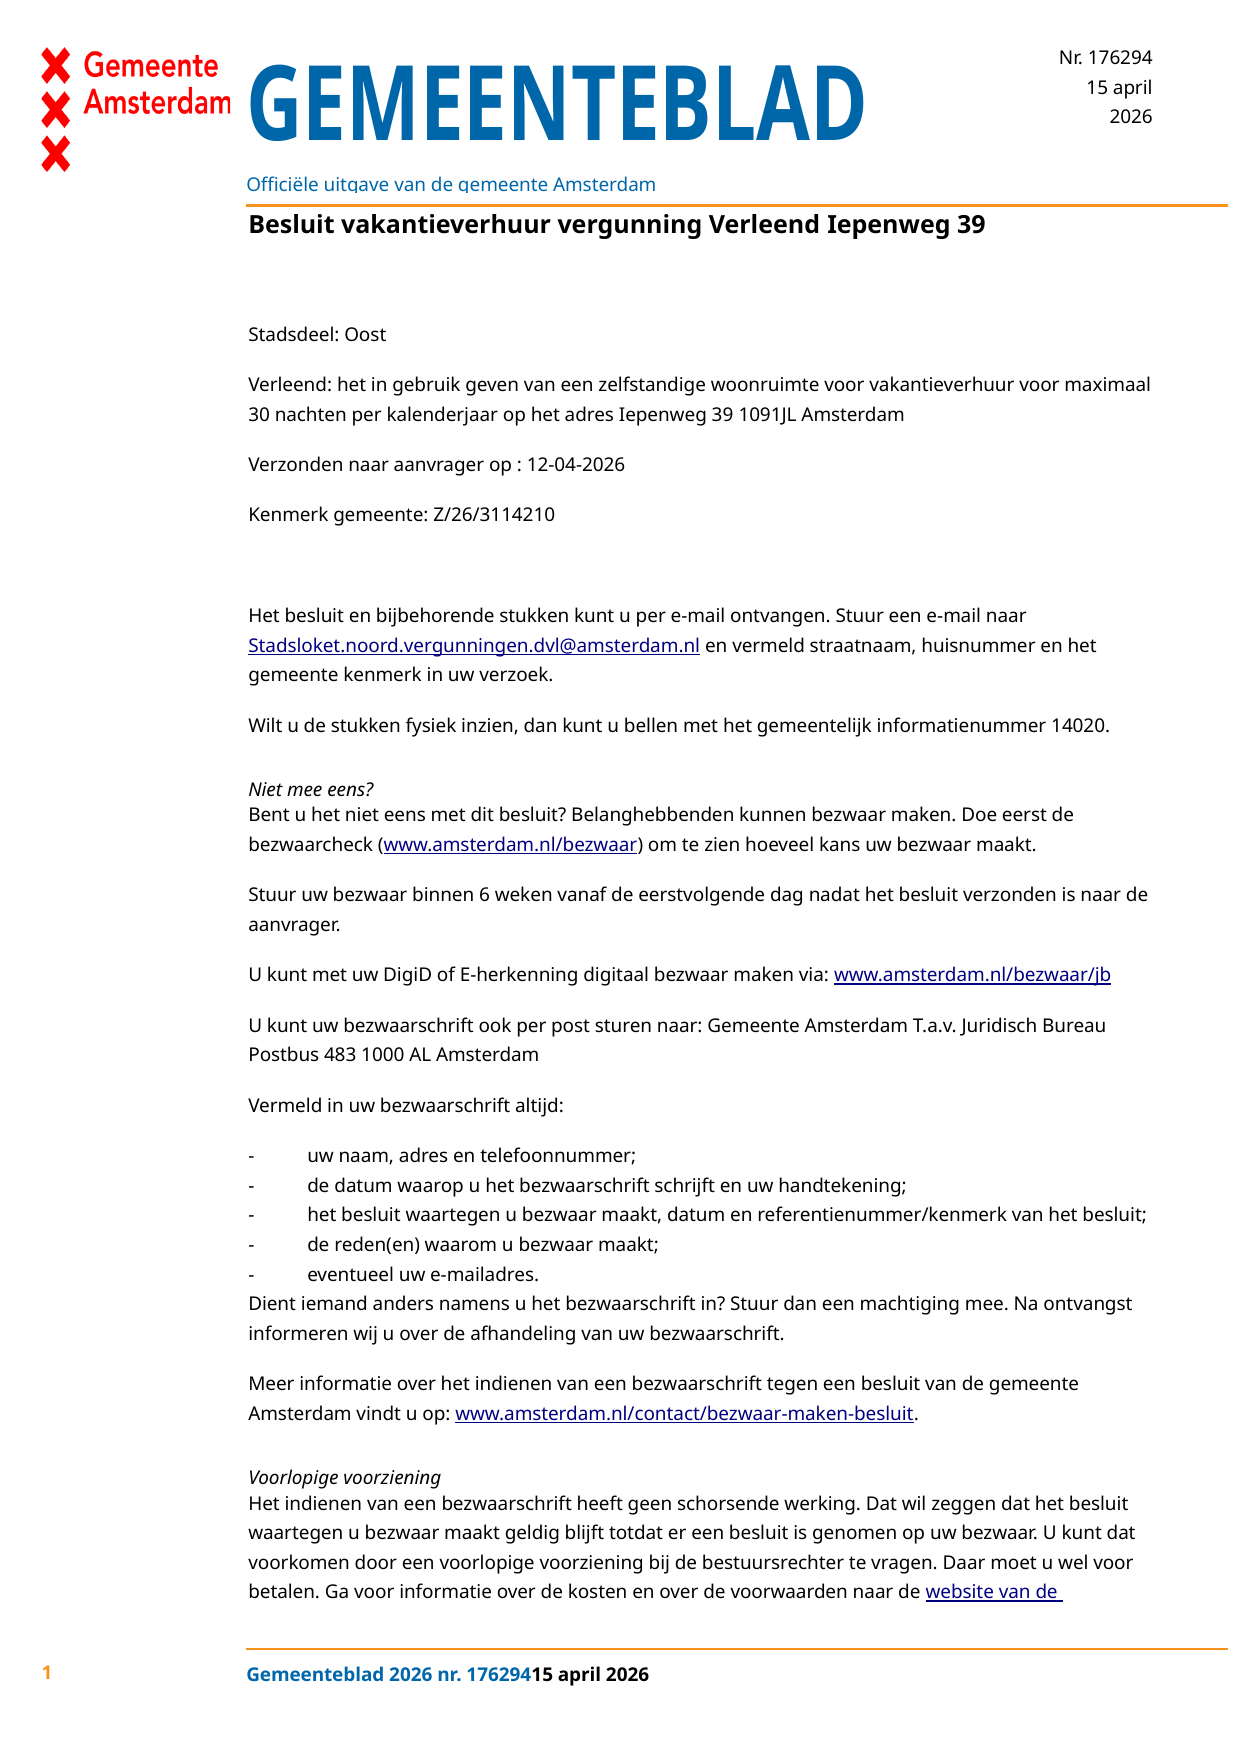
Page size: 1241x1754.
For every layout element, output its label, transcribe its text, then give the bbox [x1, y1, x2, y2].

text U kunt uw bezwaarschrift ook per post sturen naar: Gemeente Amsterdam T.a.v. Juridisch Bureau Postbus 483 1000 AL Amsterdam [248, 1012, 1152, 1067]
text Verzonden naar aanvrager op : 12-04-2026 [248, 451, 1152, 477]
text Het besluit en bijbehorende stukken kunt u per e-mail ontvangen. Stuur een e-mail naar Stadsloket.noord.vergunningen.dvl@amsterdam.nl en vermeld straatnaam, huisnummer en het gemeente kenmerk in uw verzoek. [248, 602, 1152, 687]
list eventueel uw e-mailadres. [248, 1261, 1152, 1287]
text U kunt met uw DigiD of E-herkenning digitaal bezwaar maken via: www.amsterdam.nl/bezwaar/jb [248, 962, 1152, 987]
list het besluit waartegen u bezwaar maakt, datum en referentienummer/kenmerk van het besluit; [248, 1202, 1152, 1227]
list de reden(en) waarom u bezwaar maakt; [248, 1231, 1152, 1257]
text Kenmerk gemeente: Z/26/3114210 [248, 502, 1152, 527]
list de datum waarop u het bezwaarschrift schrijft en uw handtekening; [248, 1172, 1152, 1198]
text Stadsdeel: Oost [248, 321, 1152, 346]
picture [41, 47, 231, 172]
text Besluit vakantieverhuur vergunning Verleend Iepenweg 39 [248, 207, 1152, 241]
text Wilt u de stukken fysiek inzien, dan kunt u bellen met het gemeentelijk informatienummer 14020. [248, 712, 1152, 738]
text Stuur uw bezwaar binnen 6 weken vanaf de eerstvolgende dag nadat het besluit verzonden is naar de aanvrager. [248, 882, 1152, 937]
list uw naam, adres en telefoonnummer; [248, 1142, 1152, 1168]
text Vermeld in uw bezwaarschrift altijd: [248, 1092, 1152, 1118]
text Het indienen van een bezwaarschrift heeft geen schorsende werking. Dat wil zeggen dat het besluit waartegen u bezwaar maakt geldig blijft totdat er een besluit is genomen op uw bezwaar. U kunt dat voorkomen door een voorlopige voorziening bij de bestuursrechter te vragen. Daar moet u wel voor betalen. Ga voor informatie over de kosten en over de voorwaarden naar de website van de [248, 1490, 1152, 1604]
text Voorlopige voorziening [248, 1464, 1152, 1490]
text Bent u het niet eens met dit besluit? Belanghebbenden kunnen bezwaar maken. Doe eerst de bezwaarcheck (www.amsterdam.nl/bezwaar) om te zien hoeveel kans uw bezwaar maakt. [248, 802, 1152, 857]
text Meer informatie over het indienen van een bezwaarschrift tegen een besluit van de gemeente Amsterdam vindt u op: www.amsterdam.nl/contact/bezwaar-maken-besluit. [248, 1370, 1152, 1426]
text Dient iemand anders namens u het bezwaarschrift in? Stuur dan een machtiging mee. Na ontvangst informeren wij u over de afhandeling van uw bezwaarschrift. [248, 1290, 1152, 1346]
text Verleend: het in gebruik geven van een zelfstandige woonruimte voor vakantieverhuur voor maximaal 30 nachten per kalenderjaar op het adres Iepenweg 39 1091JL Amsterdam [248, 371, 1152, 426]
text Niet mee eens? [248, 776, 1152, 802]
